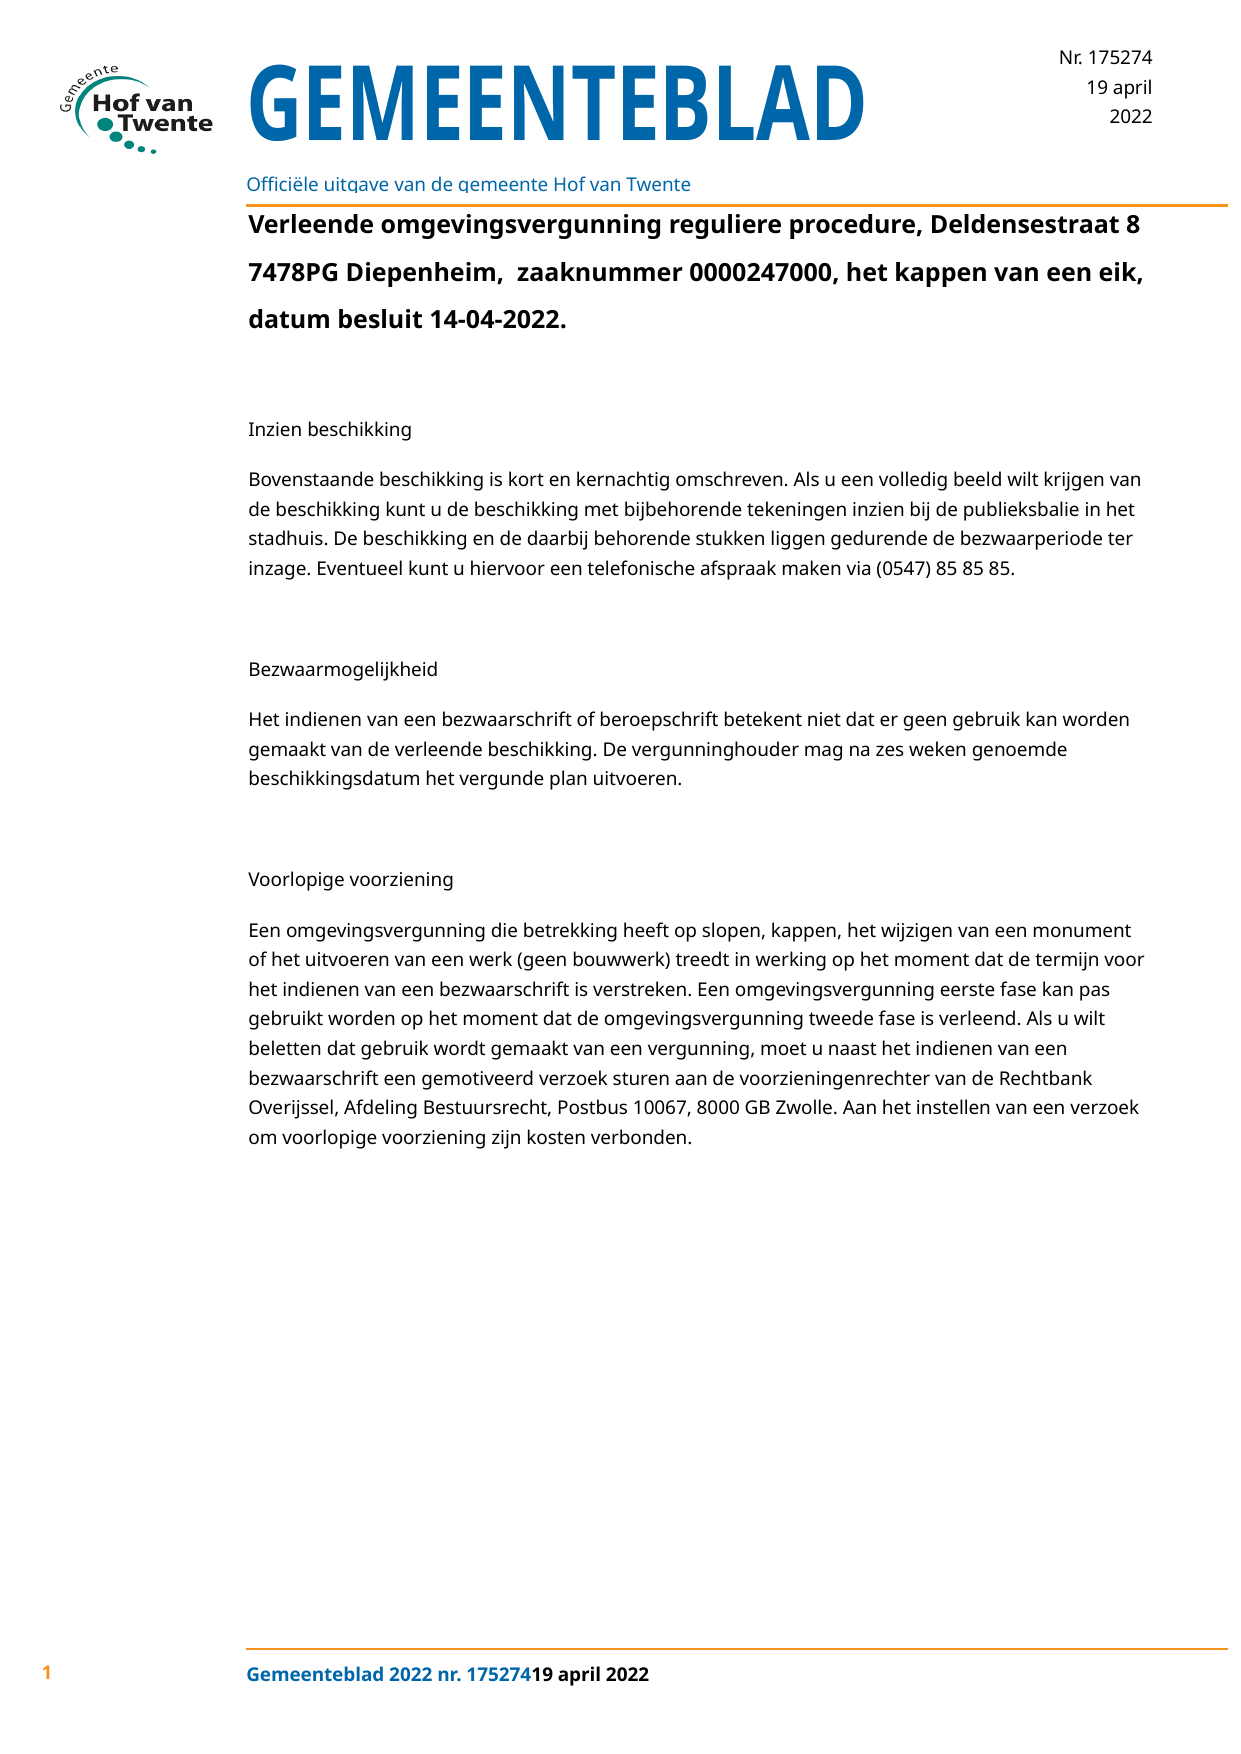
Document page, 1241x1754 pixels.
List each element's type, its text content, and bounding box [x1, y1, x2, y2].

text Het indienen van een bezwaarschrift of beroepschrift betekent niet dat er geen gebruik kan worden gemaakt van de verleende beschikking. De vergunninghouder mag na zes weken genoemde beschikkingsdatum het vergunde plan uitvoeren. [248, 706, 1152, 791]
picture [41, 47, 231, 172]
text Een omgevingsvergunning die betrekking heeft op slopen, kappen, het wijzigen van een monument of het uitvoeren van een werk (geen bouwwerk) treedt in werking op het moment dat de termijn voor het indienen van een bezwaarschrift is verstreken. Een omgevingsvergunning eerste fase kan pas gebruikt worden op het moment dat de omgevingsvergunning tweede fase is verleend. Als u wilt beletten dat gebruik wordt gemaakt van een vergunning, moet u naast het indienen van een bezwaarschrift een gemotiveerd verzoek sturen aan de voorzieningenrechter van de Rechtbank Overijssel, Afdeling Bestuursrecht, Postbus 10067, 8000 GB Zwolle. Aan het instellen van een verzoek om voorlopige voorziening zijn kosten verbonden. [248, 917, 1152, 1149]
text Bovenstaande beschikking is kort en kernachtig omschreven. Als u een volledig beeld wilt krijgen van de beschikking kunt u de beschikking met bijbehorende tekeningen inzien bij de publieksbalie in het stadhuis. De beschikking en de daarbij behorende stukken liggen gedurende de bezwaarperiode ter inzage. Eventueel kunt u hiervoor een telefonische afspraak maken via (0547) 85 85 85. [248, 466, 1152, 581]
text Voorlopige voorziening [248, 866, 1152, 892]
text Inzien beschikking [248, 416, 1152, 442]
text Bezwaarmogelijkheid [248, 656, 1152, 682]
text Verleende omgevingsvergunning reguliere procedure, Deldensestraat 8 7478PG Diepenheim, zaaknummer 0000247000, het kappen van een eik, datum besluit 14-04-2022. [248, 207, 1152, 336]
